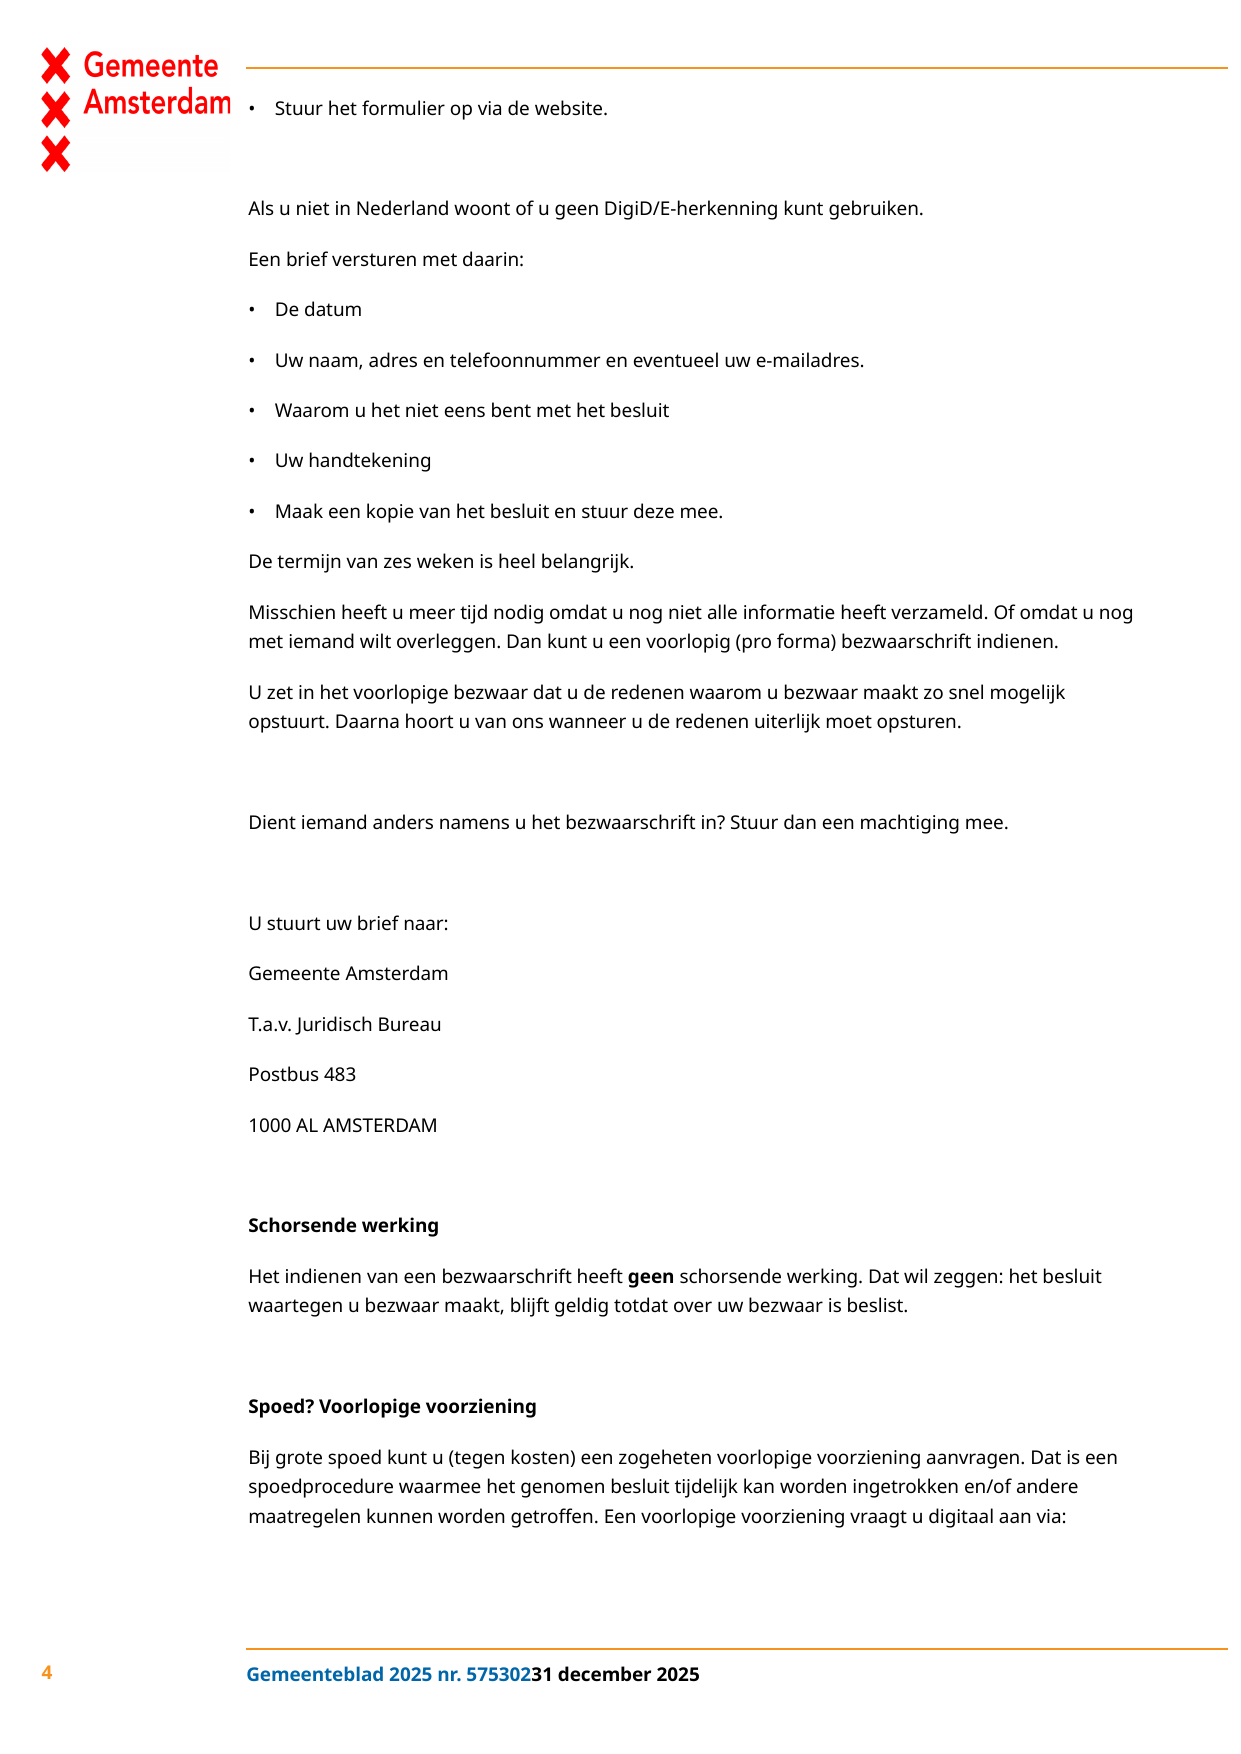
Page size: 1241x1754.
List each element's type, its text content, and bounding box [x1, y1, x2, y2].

text Bij grote spoed kunt u (tegen kosten) een zogeheten voorlopige voorziening aanvragen. Dat is een spoedprocedure waarmee het genomen besluit tijdelijk kan worden ingetrokken en/of andere maatregelen kunnen worden getroffen. Een voorlopige voorziening vraagt u digitaal aan via: [248, 1444, 1152, 1529]
text • Waarom u het niet eens bent met het besluit [248, 397, 1152, 423]
text Spoed? Voorlopige voorziening [248, 1393, 1152, 1419]
picture [41, 47, 231, 172]
text Een brief versturen met daarin: [248, 246, 1152, 272]
text U stuurt uw brief naar: [248, 910, 1152, 936]
text Het indienen van een bezwaarschrift heeft geen schorsende werking. Dat wil zeggen: het besluit waartegen u bezwaar maakt, blijft geldig totdat over uw bezwaar is beslist. [248, 1263, 1152, 1318]
text U zet in het voorlopige bezwaar dat u de redenen waarom u bezwaar maakt zo snel mogelijk opstuurt. Daarna hoort u van ons wanneer u de redenen uiterlijk moet opsturen. [248, 679, 1152, 734]
text Als u niet in Nederland woont of u geen DigiD/E-herkenning kunt gebruiken. [248, 196, 1152, 221]
text T.a.v. Juridisch Bureau [248, 1011, 1152, 1037]
text • Uw handtekening [248, 448, 1152, 473]
text • Stuur het formulier op via de website. [248, 95, 1152, 121]
text 1000 AL AMSTERDAM [248, 1112, 1152, 1138]
text Postbus 483 [248, 1061, 1152, 1087]
text Misschien heeft u meer tijd nodig omdat u nog niet alle informatie heeft verzameld. Of omdat u nog met iemand wilt overleggen. Dan kunt u een voorlopig (pro forma) bezwaarschrift indienen. [248, 599, 1152, 654]
text • Uw naam, adres en telefoonnummer en eventueel uw e-mailadres. [248, 347, 1152, 373]
text • De datum [248, 296, 1152, 322]
text De termijn van zes weken is heel belangrijk. [248, 548, 1152, 574]
text Dient iemand anders namens u het bezwaarschrift in? Stuur dan een machtiging mee. [248, 809, 1152, 835]
text Gemeente Amsterdam [248, 961, 1152, 986]
text Schorsende werking [248, 1213, 1152, 1238]
text • Maak een kopie van het besluit en stuur deze mee. [248, 498, 1152, 524]
